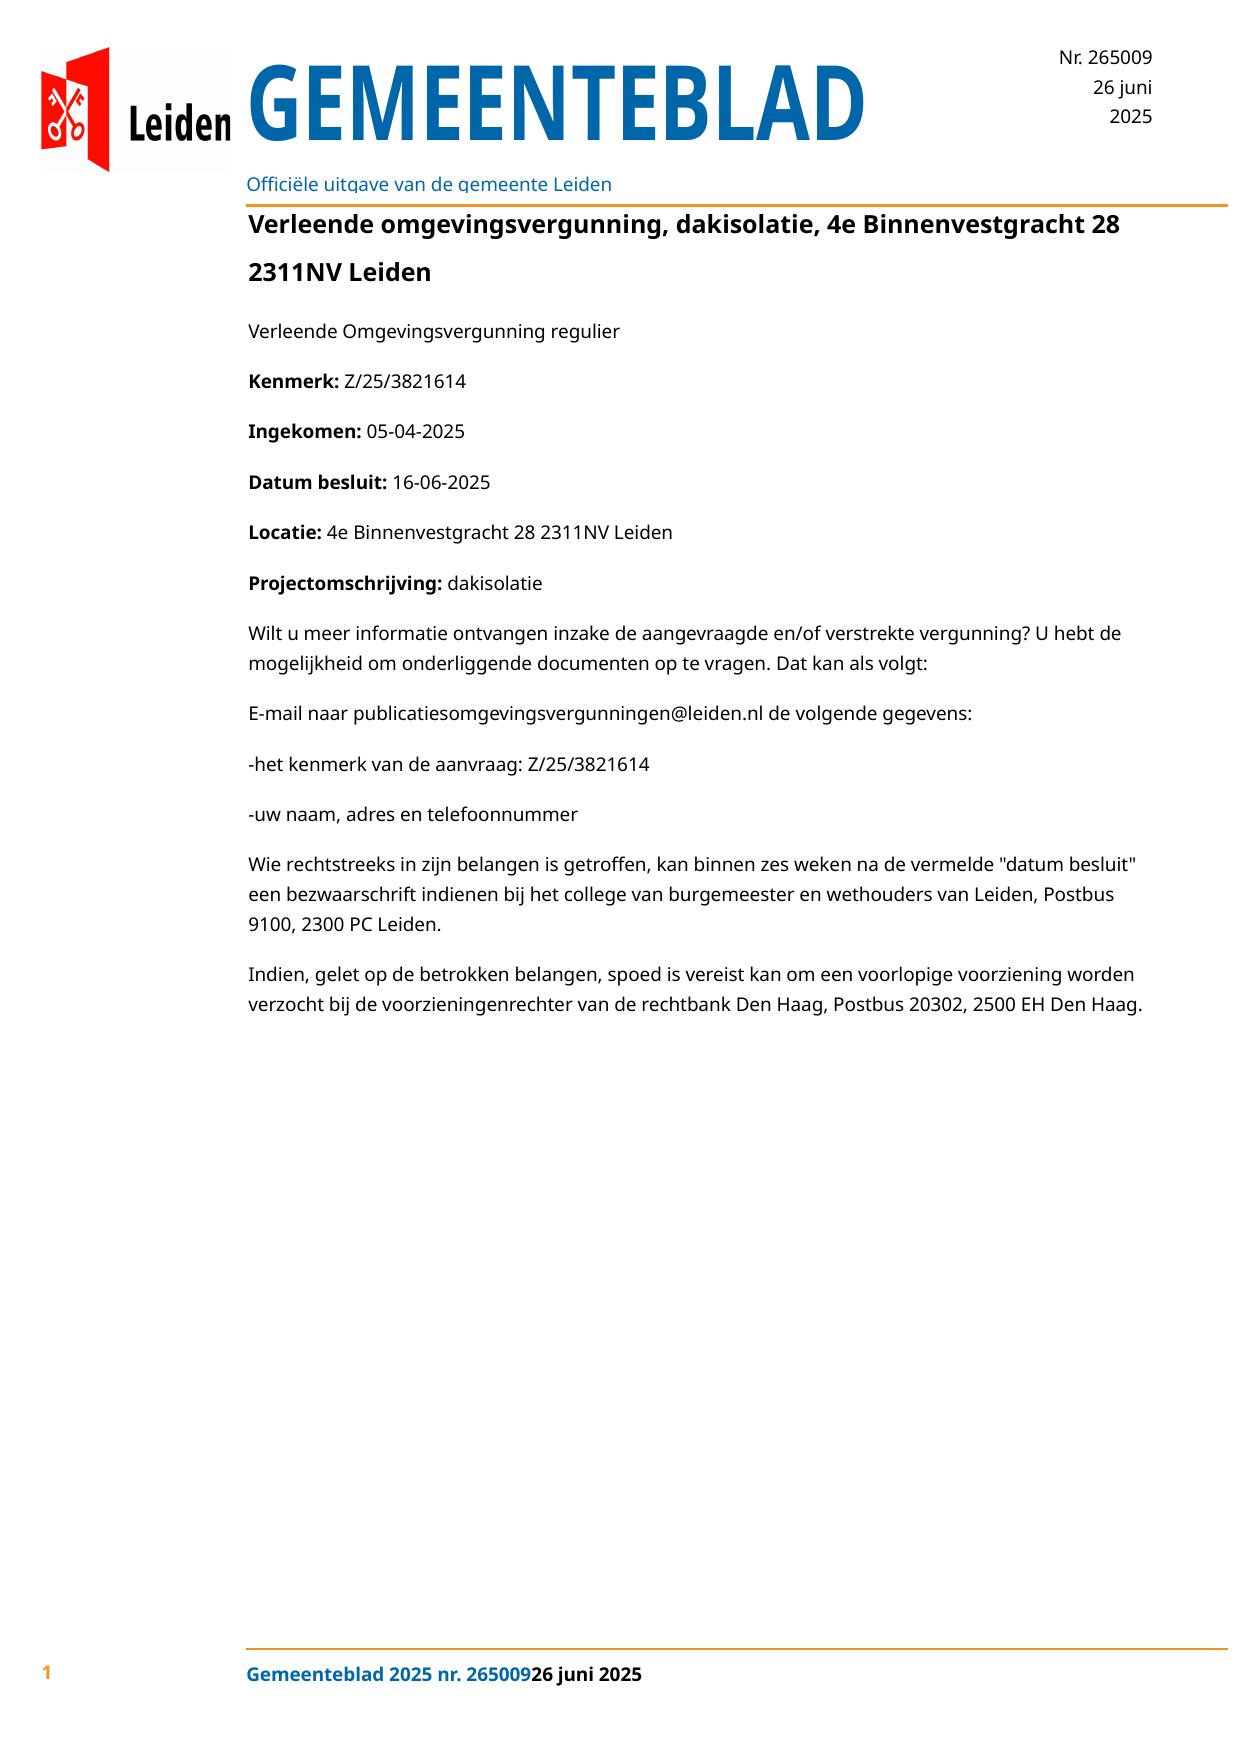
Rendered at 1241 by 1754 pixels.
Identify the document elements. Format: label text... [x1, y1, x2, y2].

text Verleende Omgevingsvergunning regulier [248, 318, 1152, 344]
text Ingekomen: 05-04-2025 [248, 419, 1152, 444]
text Indien, gelet op de betrokken belangen, spoed is vereist kan om een voorlopige voorziening worden verzocht bij de voorzieningenrechter van de rechtbank Den Haag, Postbus 20302, 2500 EH Den Haag. [248, 961, 1152, 1017]
text Wilt u meer informatie ontvangen inzake de aangevraagde en/of verstrekte vergunning? U hebt de mogelijkheid om onderliggende documenten op te vragen. Dat kan als volgt: [248, 620, 1152, 676]
text -het kenmerk van de aanvraag: Z/25/3821614 [248, 751, 1152, 777]
text E-mail naar publicatiesomgevingsvergunningen@leiden.nl de volgende gegevens: [248, 700, 1152, 726]
text Locatie: 4e Binnenvestgracht 28 2311NV Leiden [248, 519, 1152, 545]
text Verleende omgevingsvergunning, dakisolatie, 4e Binnenvestgracht 28 2311NV Leiden [248, 207, 1152, 288]
text -uw naam, adres en telefoonnummer [248, 801, 1152, 827]
picture [41, 47, 231, 172]
text Projectomschrijving: dakisolatie [248, 570, 1152, 596]
text Kenmerk: Z/25/3821614 [248, 368, 1152, 394]
text Datum besluit: 16-06-2025 [248, 469, 1152, 495]
text Wie rechtstreeks in zijn belangen is getroffen, kan binnen zes weken na de vermelde "datum besluit" een bezwaarschrift indienen bij het college van burgemeester en wethouders van Leiden, Postbus 9100, 2300 PC Leiden. [248, 852, 1152, 937]
